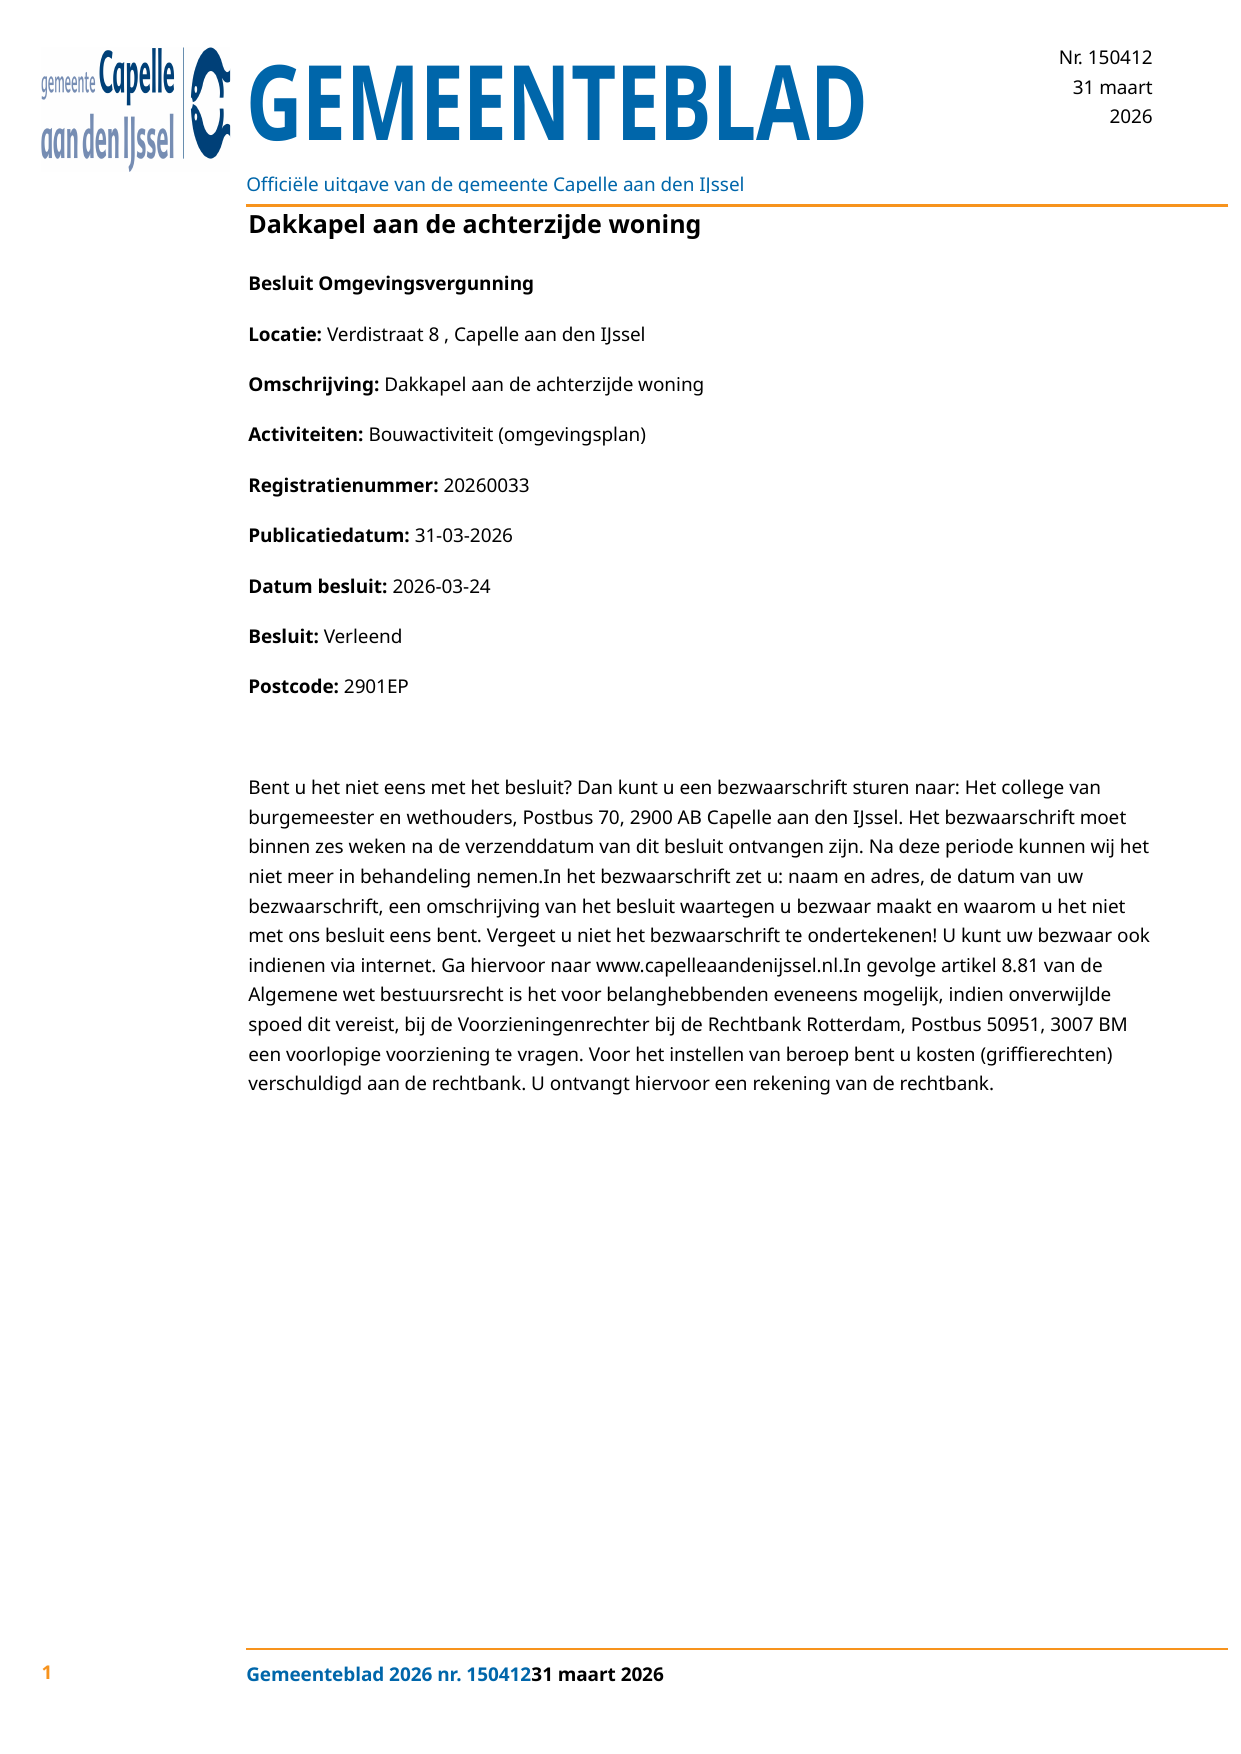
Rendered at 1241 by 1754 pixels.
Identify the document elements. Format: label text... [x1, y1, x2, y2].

text Activiteiten: Bouwactiviteit (omgevingsplan) [248, 422, 1152, 447]
text Locatie: Verdistraat 8 , Capelle aan den IJssel [248, 321, 1152, 346]
text Datum besluit: 2026-03-24 [248, 573, 1152, 598]
text Besluit Omgevingsvergunning [248, 270, 1152, 296]
text Besluit: Verleend [248, 623, 1152, 649]
text Omschrijving: Dakkapel aan de achterzijde woning [248, 371, 1152, 397]
text Registratienummer: 20260033 [248, 472, 1152, 498]
text Bent u het niet eens met het besluit? Dan kunt u een bezwaarschrift sturen naar: Het college van burgemeester en wethouders, Postbus 70, 2900 AB Capelle aan den IJssel. Het bezwaarschrift moet binnen zes weken na de verzenddatum van dit besluit ontvangen zijn. Na deze periode kunnen wij het niet meer in behandeling nemen.In het bezwaarschrift zet u: naam en adres, de datum van uw bezwaarschrift, een omschrijving van het besluit waartegen u bezwaar maakt en waarom u het niet met ons besluit eens bent. Vergeet u niet het bezwaarschrift te ondertekenen! U kunt uw bezwaar ook indienen via internet. Ga hiervoor naar www.capelleaandenijssel.nl.In gevolge artikel 8.81 van de Algemene wet bestuursrecht is het voor belanghebbenden eveneens mogelijk, indien onverwijlde spoed dit vereist, bij de Voorzieningenrechter bij de Rechtbank Rotterdam, Postbus 50951, 3007 BM een voorlopige voorziening te vragen. Voor het instellen van beroep bent u kosten (griffierechten) verschuldigd aan de rechtbank. U ontvangt hiervoor een rekening van de rechtbank. [248, 774, 1152, 1096]
text Postcode: 2901EP [248, 674, 1152, 699]
text Publicatiedatum: 31-03-2026 [248, 522, 1152, 548]
text Dakkapel aan de achterzijde woning [248, 207, 1152, 241]
picture [41, 47, 231, 172]
